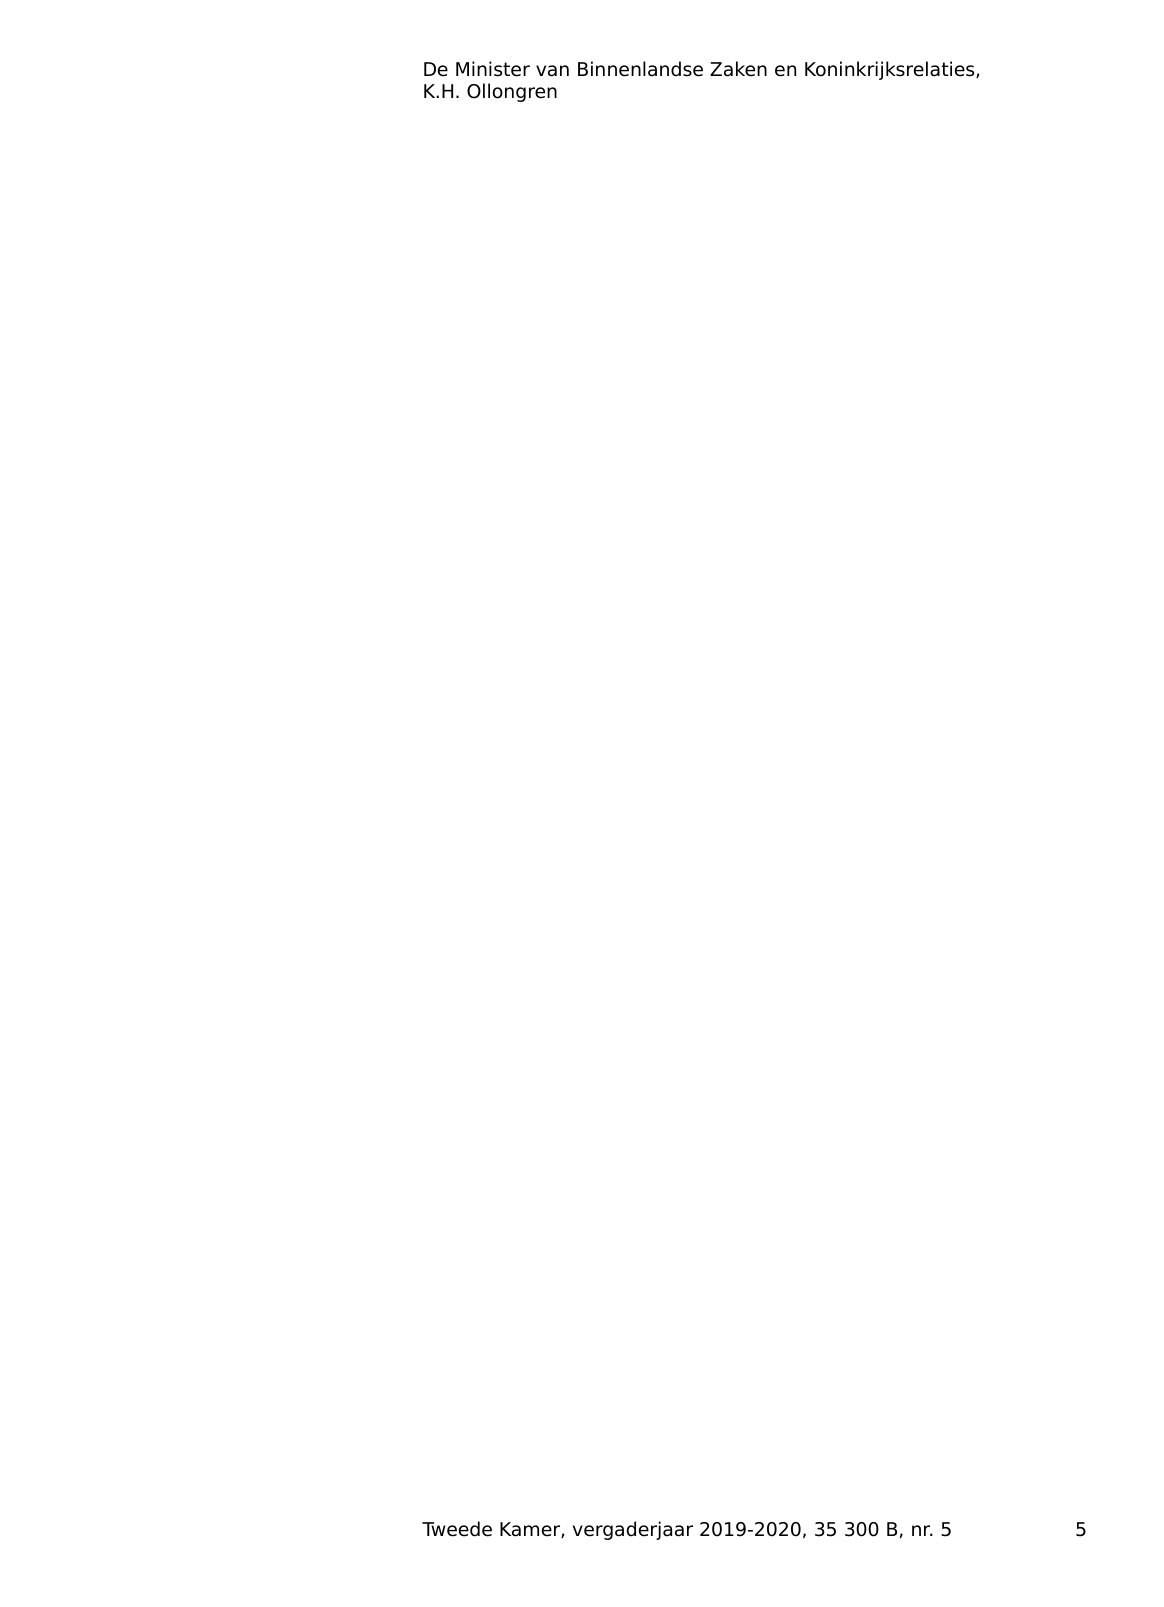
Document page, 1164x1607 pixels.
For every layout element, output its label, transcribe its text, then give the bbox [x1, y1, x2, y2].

text De Minister van Binnenlandse Zaken en Koninkrijksrelaties, K.H. Ollongren [422, 59, 1087, 103]
